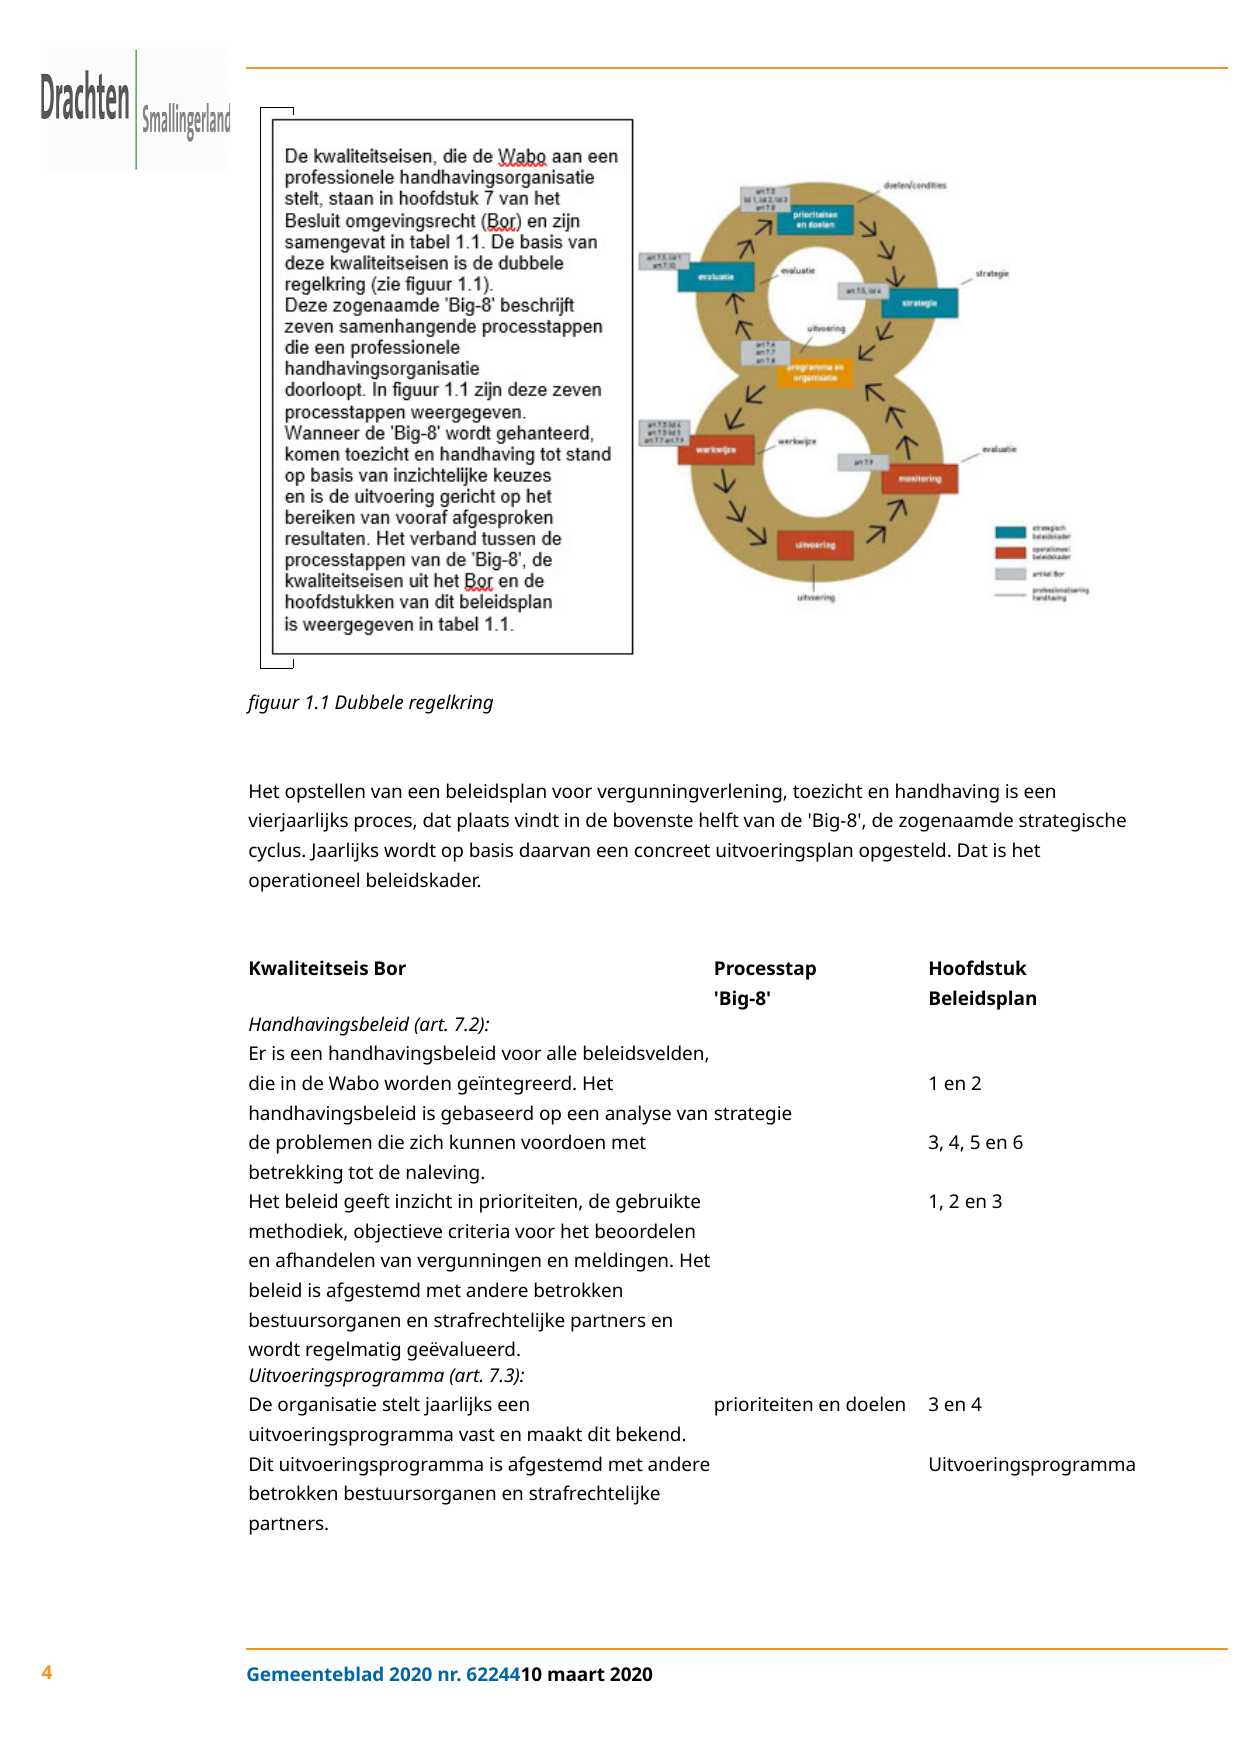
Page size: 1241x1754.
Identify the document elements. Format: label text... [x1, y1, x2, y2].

table_header Hoofdstuk Beleidsplan [928, 956, 1152, 1011]
table_cell 3 en 4 Uitvoeringsprogramma [928, 1362, 1152, 1536]
table_cell prioriteiten en doelen [714, 1362, 928, 1536]
text Het opstellen van een beleidsplan voor vergunningverlening, toezicht en handhaving is een vierjaarlijks proces, dat plaats vindt in de bovenste helft van de 'Big-8', de zogenaamde strategische cyclus. Jaarlijks wordt op basis daarvan een concreet uitvoeringsplan opgesteld. Dat is het operationeel beleidskader. [248, 778, 1152, 892]
picture [41, 47, 231, 172]
table_cell Uitvoeringsprogramma (art. 7.3): De organisatie stelt jaarlijks een uitvoeringsprogramma vast en maakt dit bekend. Dit uitvoeringsprogramma is afgestemd met andere betrokken bestuursorganen en strafrechtelijke partners. [248, 1362, 714, 1536]
table_header Processtap 'Big-8' [714, 956, 928, 1011]
table_cell Handhavingsbeleid (art. 7.2): Er is een handhavingsbeleid voor alle beleidsvelden, die in de Wabo worden geïntegreerd. Het handhavingsbeleid is gebaseerd op een analyse van de problemen die zich kunnen voordoen met betrekking tot de naleving. Het beleid geeft inzicht in prioriteiten, de gebruikte methodiek, objectieve criteria voor het beoordelen en afhandelen van vergunningen en meldingen. Het beleid is afgestemd met andere betrokken bestuursorganen en strafrechtelijke partners en wordt regelmatig geëvalueerd. [248, 1011, 714, 1362]
picture [268, 115, 1096, 659]
table_cell strategie [714, 1011, 928, 1362]
table_cell 1 en 2 3, 4, 5 en 6 1, 2 en 3 [928, 1011, 1152, 1362]
table_header Kwaliteitseis Bor [248, 956, 714, 1011]
text figuur 1.1 Dubbele regelkring [248, 689, 1152, 715]
